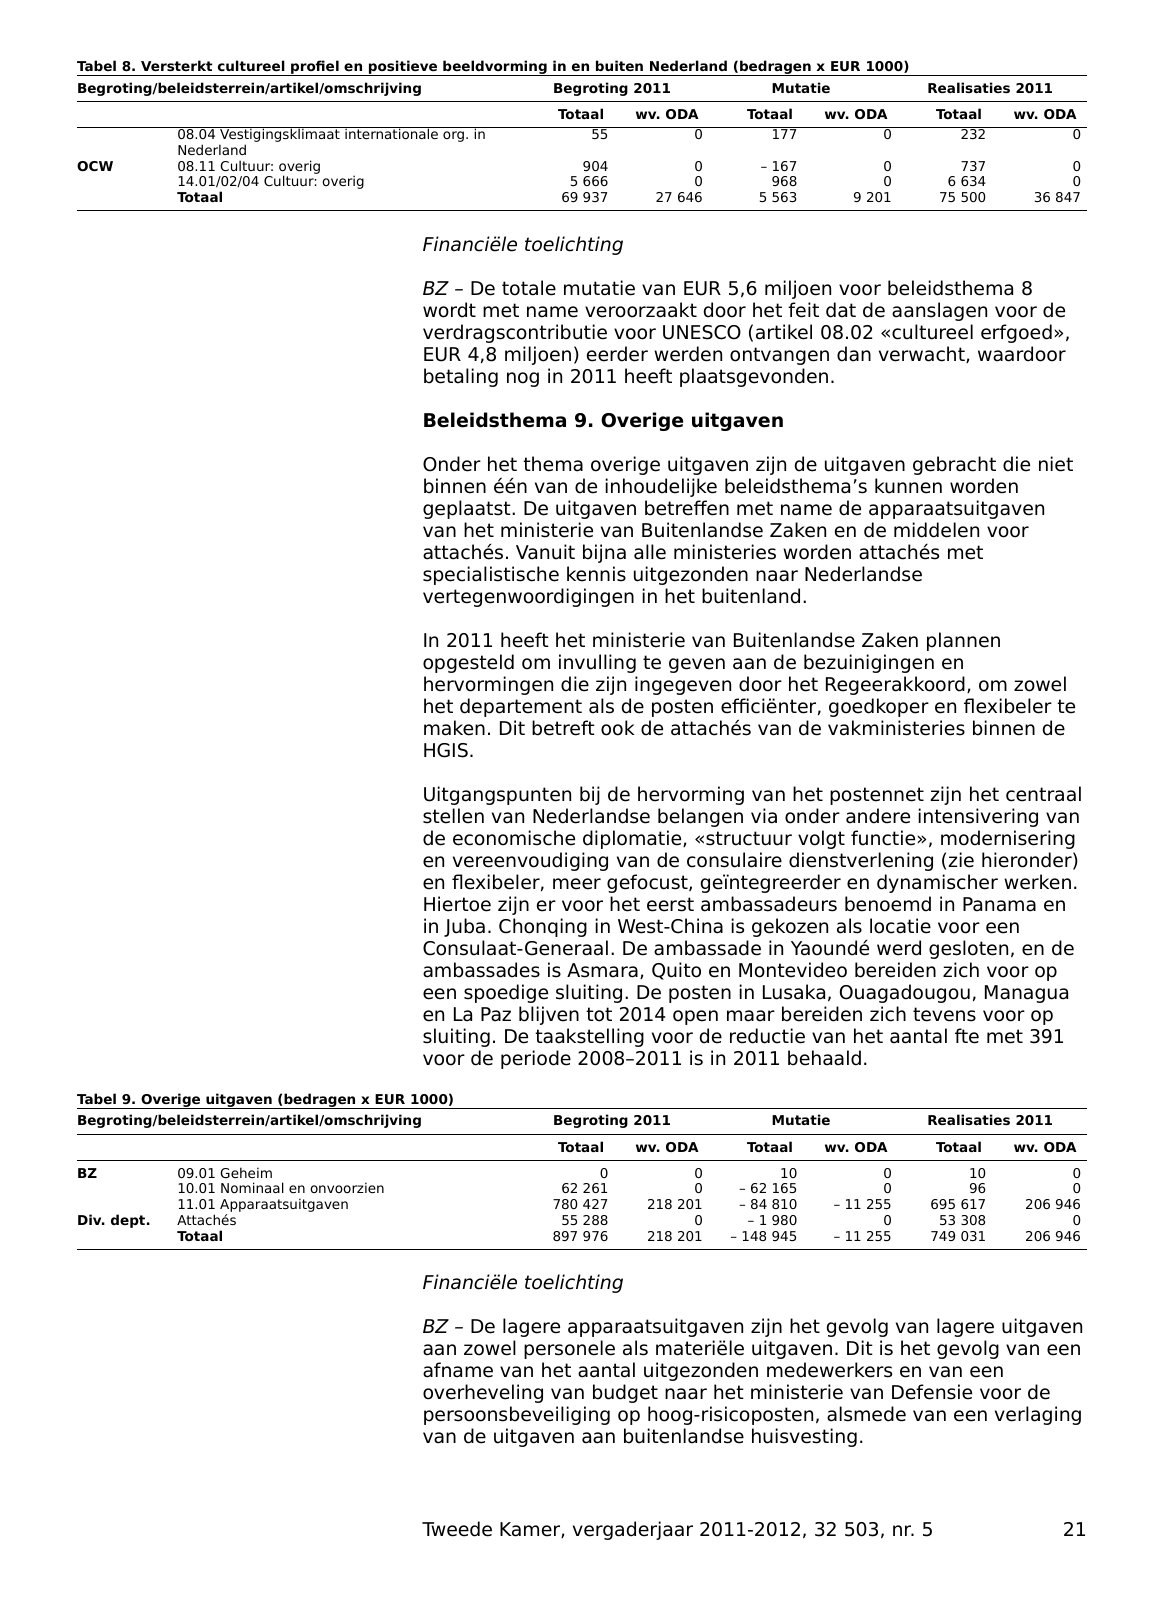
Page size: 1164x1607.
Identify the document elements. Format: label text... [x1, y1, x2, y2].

table_cell 0 [614, 1213, 708, 1228]
text Uitgangspunten bij de hervorming van het postennet zijn het centraal stellen van Nederlandse belangen via onder andere intensivering van de economische diplomatie, «structuur volgt functie», modernisering en vereenvoudiging van de consulaire dienstverlening (zie hieronder) en flexibeler, meer gefocust, geïntegreerder en dynamischer werken. Hiertoe zijn er voor het eerst ambassadeurs benoemd in Panama en in Juba. Chonqing in West-China is gekozen als locatie voor een Consulaat-Generaal. De ambassade in Yaoundé werd gesloten, en de ambassades is Asmara, Quito en Montevideo bereiden zich voor op een spoedige sluiting. De posten in Lusaka, Ouagadougou, Managua en La Paz blijven tot 2014 open maar bereiden zich tevens voor op sluiting. De taakstelling voor de reductie van het aantal fte met 391 voor de periode 2008–2011 is in 2011 behaald. [422, 784, 1087, 1070]
table_cell [77, 174, 171, 190]
table_cell Div. dept. [77, 1213, 171, 1228]
table_cell Begroting/beleidsterrein/artikel/omschrijving [77, 1109, 519, 1134]
table_cell 0 [803, 1181, 897, 1197]
table_cell 96 [898, 1181, 992, 1197]
table_cell – 84 810 [709, 1197, 803, 1213]
table_cell 0 [992, 1213, 1087, 1228]
table_cell – 1 980 [709, 1213, 803, 1228]
table_cell – 11 255 [803, 1229, 897, 1249]
table_cell 0 [803, 159, 897, 174]
table_cell 968 [709, 174, 803, 190]
table_cell – 11 255 [803, 1197, 897, 1213]
table_cell 0 [803, 1213, 897, 1228]
table_cell 10 [709, 1161, 803, 1181]
table_cell Begroting/beleidsterrein/artikel/omschrijving [77, 76, 519, 101]
table_cell 62 261 [520, 1181, 614, 1197]
table_cell [77, 190, 171, 210]
table_cell Totaal [520, 102, 614, 127]
table_cell 0 [520, 1161, 614, 1181]
table_cell OCW [77, 159, 171, 174]
table_cell Totaal [171, 1229, 519, 1249]
table_cell wv. ODA [614, 102, 708, 127]
table_cell Attachés [171, 1213, 519, 1228]
table_cell 09.01 Geheim [171, 1161, 519, 1181]
table_cell Mutatie [709, 76, 897, 101]
table_cell 0 [992, 1181, 1087, 1197]
table_cell 0 [614, 128, 708, 158]
table_cell 232 [898, 128, 992, 158]
table_cell 780 427 [520, 1197, 614, 1213]
table_cell [77, 128, 171, 158]
table_cell Totaal [520, 1135, 614, 1160]
table_cell 0 [614, 159, 708, 174]
text In 2011 heeft het ministerie van Buitenlandse Zaken plannen opgesteld om invulling te geven aan de bezuinigingen en hervormingen die zijn ingegeven door het Regeerakkoord, om zowel het departement als de posten efficiënter, goedkoper en flexibeler te maken. Dit betreft ook de attachés van de vakministeries binnen de HGIS. [422, 630, 1087, 762]
text Onder het thema overige uitgaven zijn de uitgaven gebracht die niet binnen één van de inhoudelijke beleidsthema’s kunnen worden geplaatst. De uitgaven betreffen met name de apparaatsuitgaven van het ministerie van Buitenlandse Zaken en de middelen voor attachés. Vanuit bijna alle ministeries worden attachés met specialistische kennis uitgezonden naar Nederlandse vertegenwoordigingen in het buitenland. [422, 454, 1087, 608]
table_cell 177 [709, 128, 803, 158]
table_cell – 167 [709, 159, 803, 174]
table_cell [77, 1229, 171, 1249]
table_cell 0 [614, 174, 708, 190]
table_cell 9 201 [803, 190, 897, 210]
table_cell [171, 1135, 519, 1160]
table_cell – 62 165 [709, 1181, 803, 1197]
table_cell Begroting 2011 [520, 1109, 708, 1134]
table_cell 11.01 Apparaatsuitgaven [171, 1197, 519, 1213]
text BZ – De lagere apparaatsuitgaven zijn het gevolg van lagere uitgaven aan zowel personele als materiële uitgaven. Dit is het gevolg van een afname van het aantal uitgezonden medewerkers en van een overheveling van budget naar het ministerie van Defensie voor de persoonsbeveiliging op hoog-risicoposten, alsmede van een verlaging van de uitgaven aan buitenlandse huisvesting. [422, 1316, 1087, 1448]
table_cell [77, 1197, 171, 1213]
table_cell 55 288 [520, 1213, 614, 1228]
table_cell – 148 945 [709, 1229, 803, 1249]
table_cell [171, 102, 519, 127]
table_cell Totaal [171, 190, 519, 210]
table_cell 10.01 Nominaal en onvoorzien [171, 1181, 519, 1197]
table_cell 0 [803, 1161, 897, 1181]
table_cell 36 847 [992, 190, 1087, 210]
table_cell [77, 1181, 171, 1197]
subtitle Financiële toelichting [422, 1272, 1087, 1294]
table_cell 14.01/02/04 Cultuur: overig [171, 174, 519, 190]
table_cell Realisaties 2011 [898, 1109, 1087, 1134]
table_cell 0 [614, 1161, 708, 1181]
table_cell Mutatie [709, 1109, 897, 1134]
table_cell 218 201 [614, 1229, 708, 1249]
table_cell 0 [992, 128, 1087, 158]
table_cell 0 [992, 1161, 1087, 1181]
table_cell Realisaties 2011 [898, 76, 1087, 101]
table_cell Totaal [709, 102, 803, 127]
table_cell 0 [992, 174, 1087, 190]
table_cell Totaal [709, 1135, 803, 1160]
table_cell Begroting 2011 [520, 76, 708, 101]
subtitle Beleidsthema 9. Overige uitgaven [422, 410, 1087, 432]
table_cell 749 031 [898, 1229, 992, 1249]
table_header Tabel 9. Overige uitgaven (bedragen x EUR 1000) [77, 1092, 1087, 1107]
table_cell BZ [77, 1161, 171, 1181]
table_cell 737 [898, 159, 992, 174]
table_cell 69 937 [520, 190, 614, 210]
table_header Tabel 8. Versterkt cultureel profiel en positieve beeldvorming in en buiten Nederland (bedragen x EUR 1000) [77, 59, 1087, 75]
table_cell 10 [898, 1161, 992, 1181]
table_cell 0 [614, 1181, 708, 1197]
table_cell 27 646 [614, 190, 708, 210]
table_cell wv. ODA [992, 102, 1087, 127]
table_cell 695 617 [898, 1197, 992, 1213]
table_cell 75 500 [898, 190, 992, 210]
subtitle Financiële toelichting [422, 234, 1087, 256]
table_cell [77, 1135, 171, 1160]
table_cell 0 [803, 174, 897, 190]
table_cell 218 201 [614, 1197, 708, 1213]
table_cell 5 666 [520, 174, 614, 190]
table_cell 904 [520, 159, 614, 174]
table_cell 206 946 [992, 1197, 1087, 1213]
table_cell 0 [803, 128, 897, 158]
table_cell 206 946 [992, 1229, 1087, 1249]
table_cell 55 [520, 128, 614, 158]
table_cell 5 563 [709, 190, 803, 210]
table_cell 0 [992, 159, 1087, 174]
table_cell wv. ODA [614, 1135, 708, 1160]
table_cell 53 308 [898, 1213, 992, 1228]
table_cell 08.04 Vestigingsklimaat internationale org. in Nederland [171, 128, 519, 158]
table_cell wv. ODA [803, 1135, 897, 1160]
table_cell wv. ODA [803, 102, 897, 127]
table_cell 08.11 Cultuur: overig [171, 159, 519, 174]
table_cell 6 634 [898, 174, 992, 190]
table_cell wv. ODA [992, 1135, 1087, 1160]
table_cell Totaal [898, 1135, 992, 1160]
table_cell [77, 102, 171, 127]
table_cell Totaal [898, 102, 992, 127]
table_cell 897 976 [520, 1229, 614, 1249]
text BZ – De totale mutatie van EUR 5,6 miljoen voor beleidsthema 8 wordt met name veroorzaakt door het feit dat de aanslagen voor de verdragscontributie voor UNESCO (artikel 08.02 «cultureel erfgoed», EUR 4,8 miljoen) eerder werden ontvangen dan verwacht, waardoor betaling nog in 2011 heeft plaatsgevonden. [422, 278, 1087, 388]
